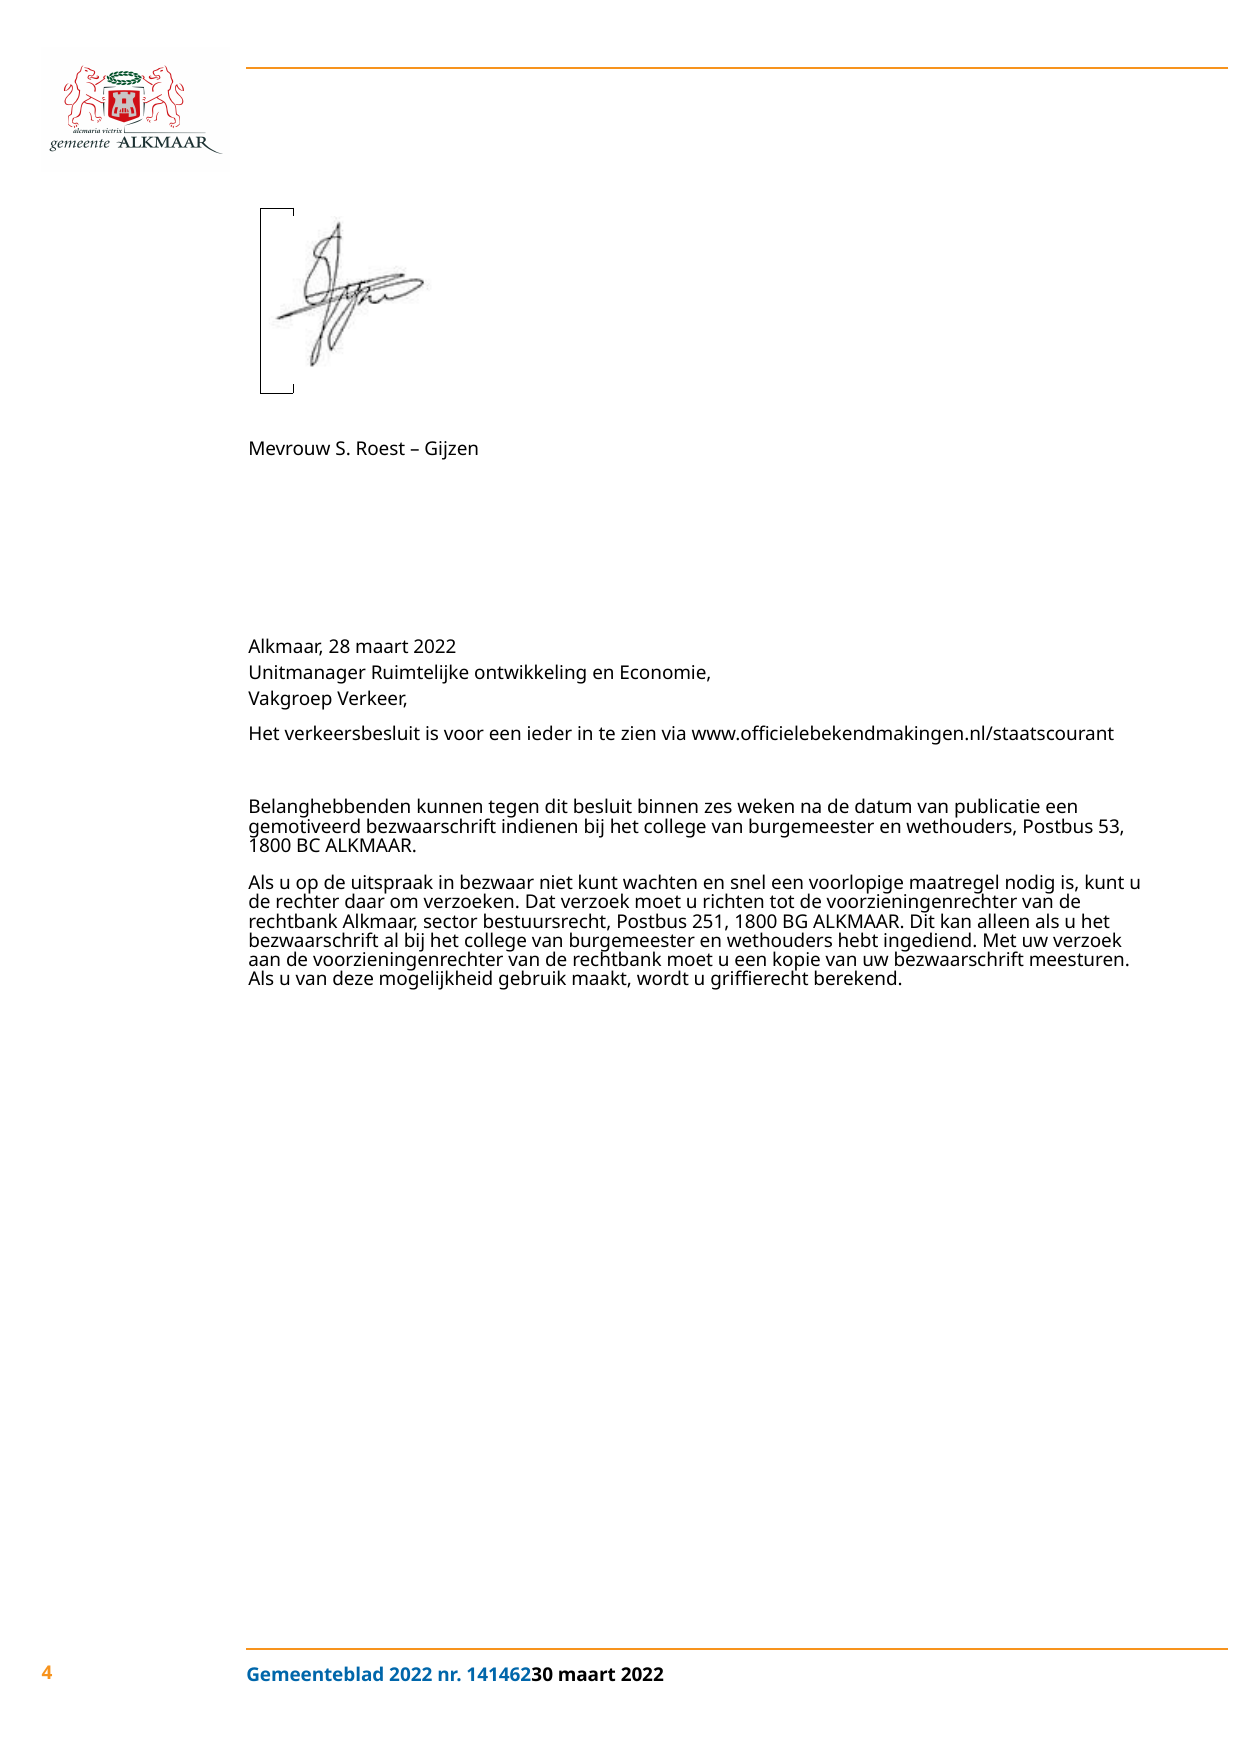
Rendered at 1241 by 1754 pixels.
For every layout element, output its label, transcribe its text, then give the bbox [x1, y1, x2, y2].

text Alkmaar, 28 maart 2022 [248, 634, 1152, 659]
text Als u op de uitspraak in bezwaar niet kunt wachten en snel een voorlopige maatregel nodig is, kunt u de rechter daar om verzoeken. Dat verzoek moet u richten tot de voorzieningenrechter van de rechtbank Alkmaar, sector bestuursrecht, Postbus 251, 1800 BG ALKMAAR. Dit kan alleen als u het bezwaarschrift al bij het college van burgemeester en wethouders hebt ingediend. Met uw verzoek aan de voorzieningenrechter van de rechtbank moet u een kopie van uw bezwaarschrift meesturen. Als u van deze mogelijkheid gebruik maakt, wordt u griffierecht berekend. [248, 874, 1152, 990]
text Mevrouw S. Roest – Gijzen [248, 435, 1152, 460]
text Het verkeersbesluit is voor een ieder in te zien via www.officielebekendmakingen.nl/staatscourant [248, 724, 1152, 744]
picture [268, 216, 501, 384]
picture [41, 47, 231, 172]
text Belanghebbenden kunnen tegen dit besluit binnen zes weken na de datum van publicatie een gemotiveerd bezwaarschrift indienen bij het college van burgemeester en wethouders, Postbus 53, 1800 BC ALKMAAR. [248, 798, 1152, 856]
text Vakgroep Verkeer, [248, 685, 1152, 711]
text Unitmanager Ruimtelijke ontwikkeling en Economie, [248, 659, 1152, 685]
